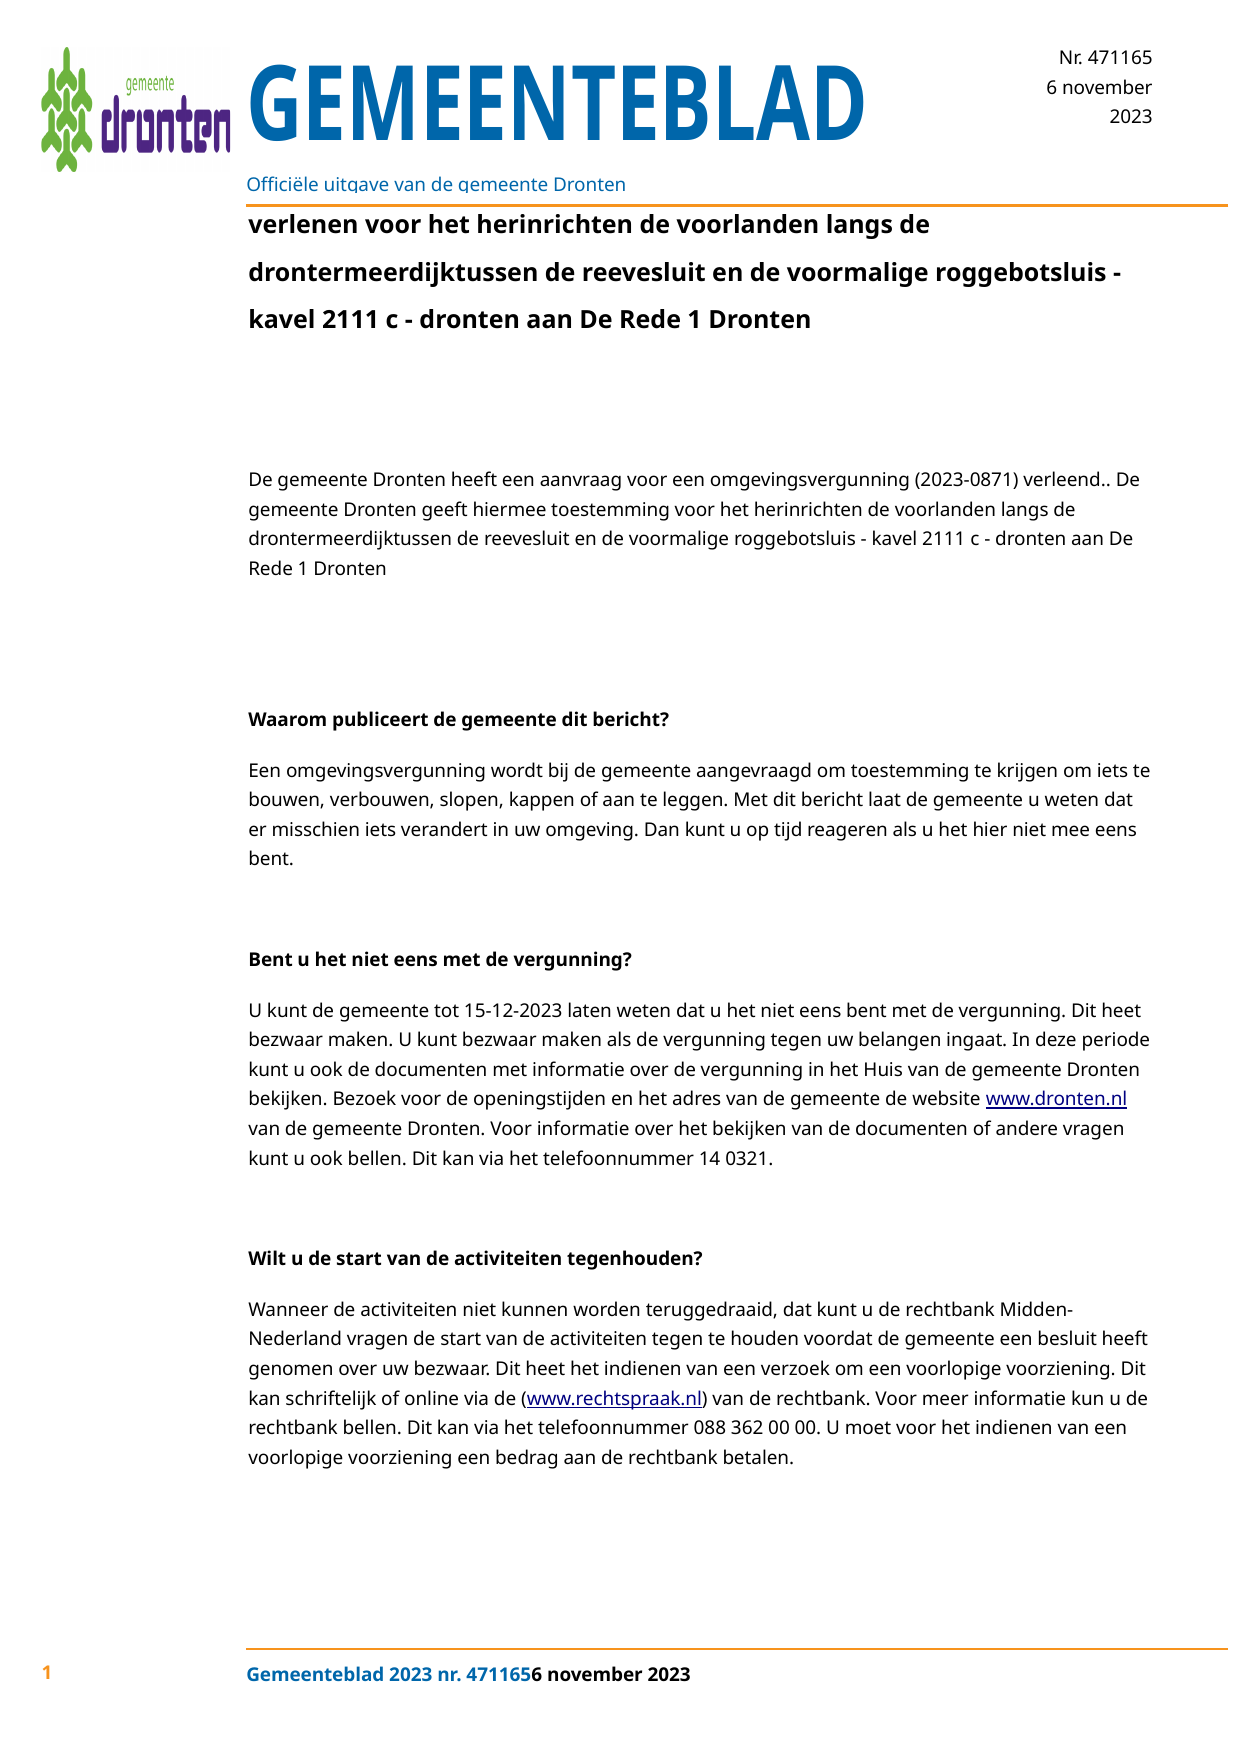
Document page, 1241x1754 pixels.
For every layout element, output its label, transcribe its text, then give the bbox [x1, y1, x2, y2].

text Waarom publiceert de gemeente dit bericht? [248, 706, 1152, 732]
text U kunt de gemeente tot 15-12-2023 laten weten dat u het niet eens bent met de vergunning. Dit heet bezwaar maken. U kunt bezwaar maken als de vergunning tegen uw belangen ingaat. In deze periode kunt u ook de documenten met informatie over de vergunning in het Huis van de gemeente Dronten bekijken. Bezoek voor de openingstijden en het adres van de gemeente de website www.dronten.nl van de gemeente Dronten. Voor informatie over het bekijken van de documenten of andere vragen kunt u ook bellen. Dit kan via het telefoonnummer 14 0321. [248, 997, 1152, 1170]
text De gemeente Dronten heeft een aanvraag voor een omgevingsvergunning (2023-0871) verleend.. De gemeente Dronten geeft hiermee toestemming voor het herinrichten de voorlanden langs de drontermeerdijktussen de reevesluit en de voormalige roggebotsluis - kavel 2111 c - dronten aan De Rede 1 Dronten [248, 466, 1152, 581]
picture [41, 47, 231, 172]
text Wilt u de start van de activiteiten tegenhouden? [248, 1246, 1152, 1271]
text Wanneer de activiteiten niet kunnen worden teruggedraaid, dat kunt u de rechtbank Midden-Nederland vragen de start van de activiteiten tegen te houden voordat de gemeente een besluit heeft genomen over uw bezwaar. Dit heet het indienen van een verzoek om een voorlopige voorziening. Dit kan schriftelijk of online via de (www.rechtspraak.nl) van de rechtbank. Voor meer informatie kun u de rechtbank bellen. Dit kan via het telefoonnummer 088 362 00 00. U moet voor het indienen van een voorlopige voorziening een bedrag aan de rechtbank betalen. [248, 1296, 1152, 1469]
text Een omgevingsvergunning wordt bij de gemeente aangevraagd om toestemming te krijgen om iets te bouwen, verbouwen, slopen, kappen of aan te leggen. Met dit bericht laat de gemeente u weten dat er misschien iets verandert in uw omgeving. Dan kunt u op tijd reageren als u het hier niet mee eens bent. [248, 757, 1152, 871]
text Bent u het niet eens met de vergunning? [248, 946, 1152, 972]
text verlenen voor het herinrichten de voorlanden langs de drontermeerdijktussen de reevesluit en de voormalige roggebotsluis - kavel 2111 c - dronten aan De Rede 1 Dronten [248, 207, 1152, 336]
